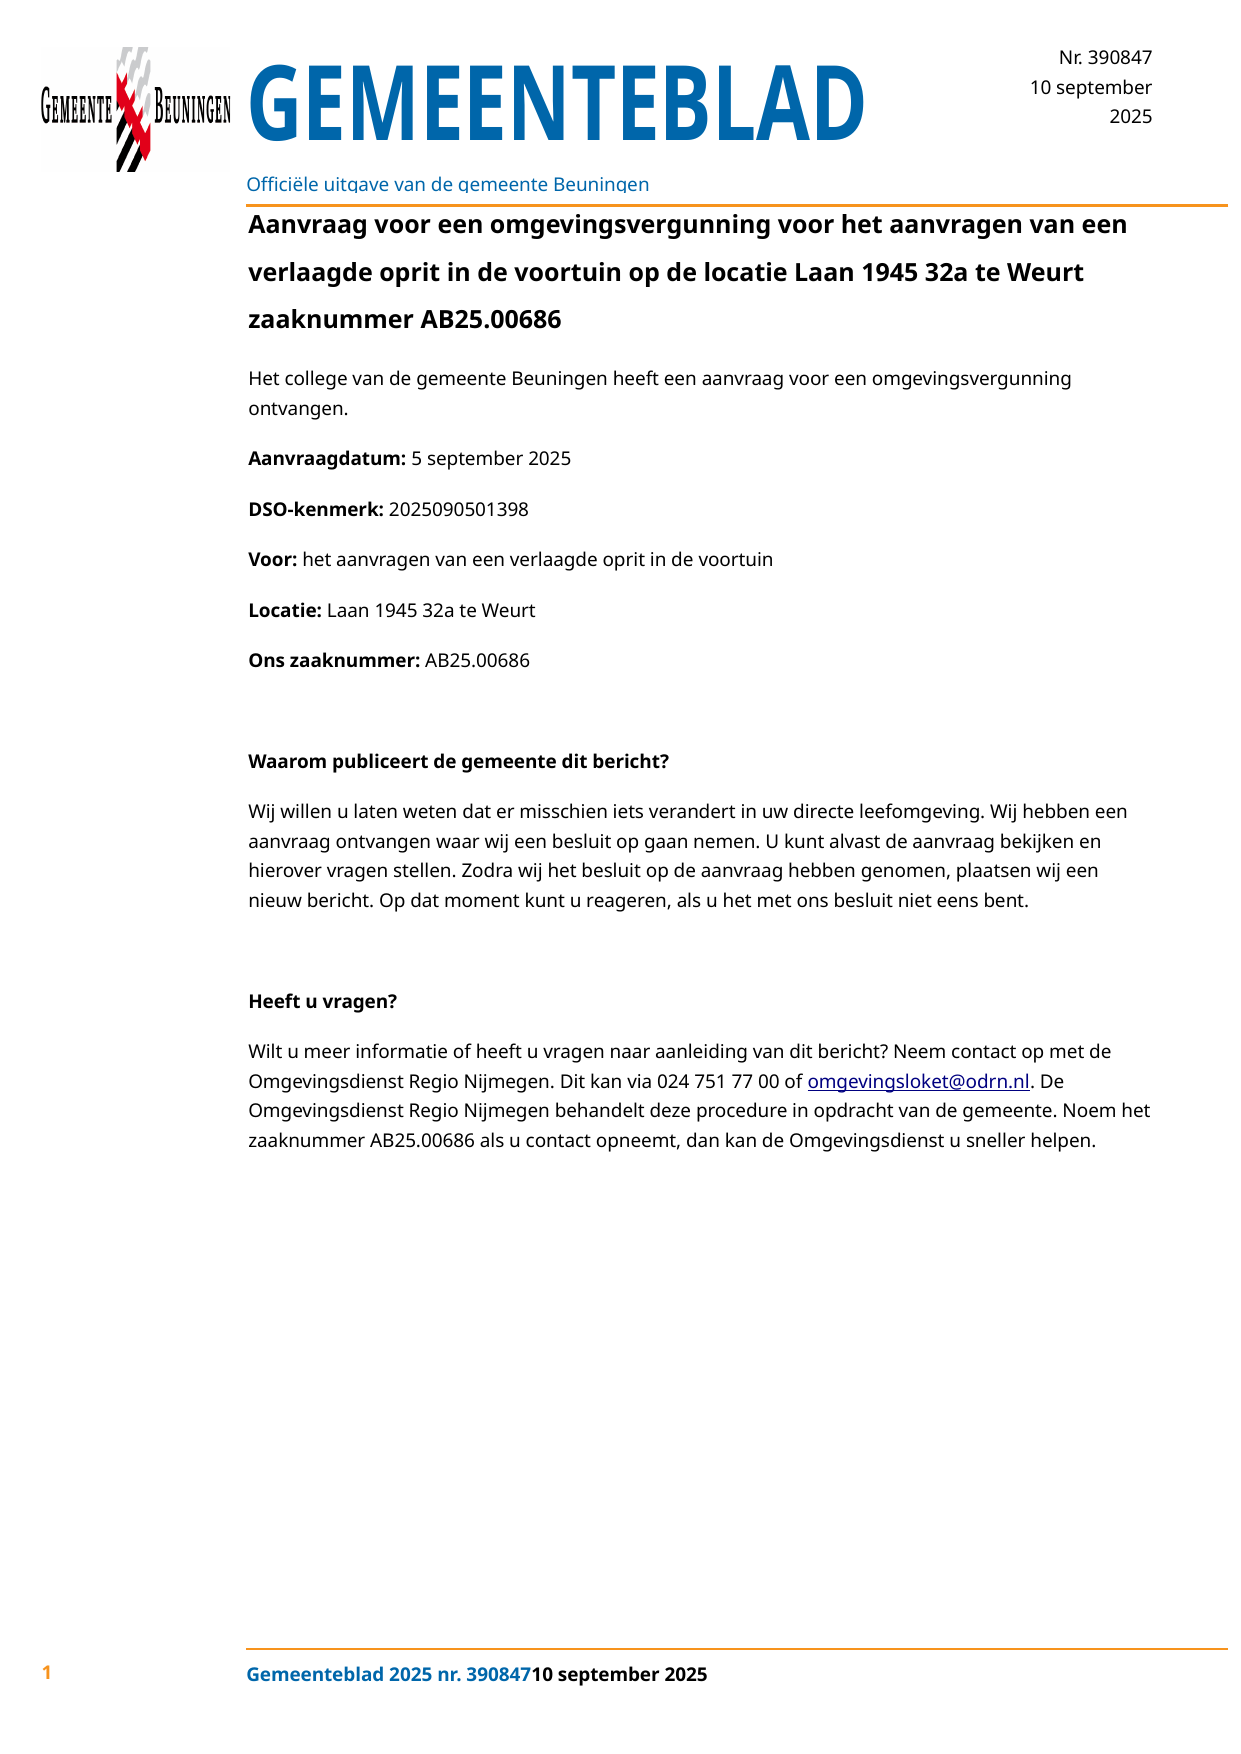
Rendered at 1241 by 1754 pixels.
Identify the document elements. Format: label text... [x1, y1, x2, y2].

picture [41, 47, 231, 172]
text Ons zaaknummer: AB25.00686 [248, 647, 1152, 673]
text Waarom publiceert de gemeente dit bericht? [248, 748, 1152, 774]
text Heeft u vragen? [248, 988, 1152, 1014]
text Wij willen u laten weten dat er misschien iets verandert in uw directe leefomgeving. Wij hebben een aanvraag ontvangen waar wij een besluit op gaan nemen. U kunt alvast de aanvraag bekijken en hierover vragen stellen. Zodra wij het besluit op de aanvraag hebben genomen, plaatsen wij een nieuw bericht. Op dat moment kunt u reageren, als u het met ons besluit niet eens bent. [248, 798, 1152, 913]
text DSO-kenmerk: 2025090501398 [248, 496, 1152, 522]
text Voor: het aanvragen van een verlaagde oprit in de voortuin [248, 546, 1152, 572]
text Het college van de gemeente Beuningen heeft een aanvraag voor een omgevingsvergunning ontvangen. [248, 366, 1152, 421]
text Wilt u meer informatie of heeft u vragen naar aanleiding van dit bericht? Neem contact op met de Omgevingsdienst Regio Nijmegen. Dit kan via 024 751 77 00 of omgevingsloket@odrn.nl. De Omgevingsdienst Regio Nijmegen behandelt deze procedure in opdracht van de gemeente. Noem het zaaknummer AB25.00686 als u contact opneemt, dan kan de Omgevingsdienst u sneller helpen. [248, 1038, 1152, 1153]
text Locatie: Laan 1945 32a te Weurt [248, 597, 1152, 622]
text Aanvraag voor een omgevingsvergunning voor het aanvragen van een verlaagde oprit in de voortuin op de locatie Laan 1945 32a te Weurt zaaknummer AB25.00686 [248, 207, 1152, 336]
text Aanvraagdatum: 5 september 2025 [248, 446, 1152, 471]
